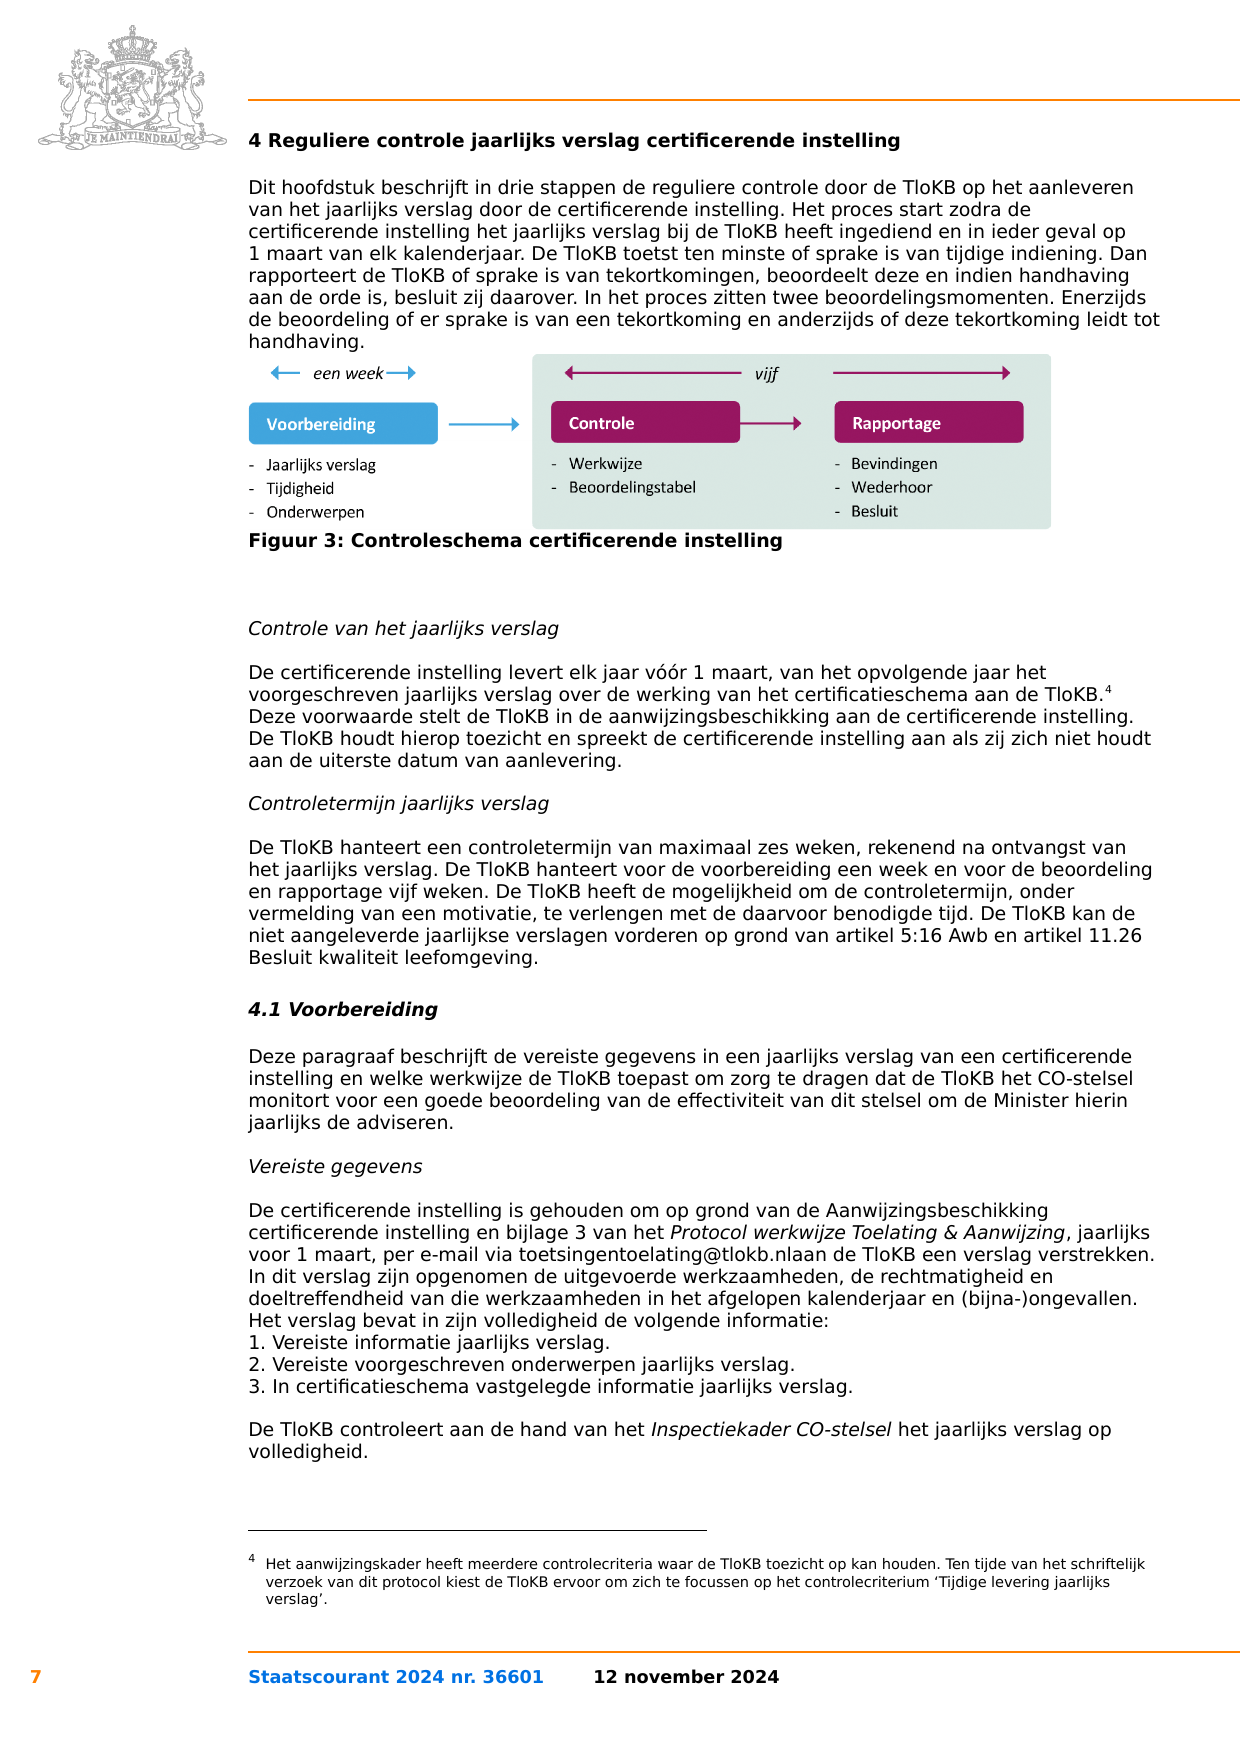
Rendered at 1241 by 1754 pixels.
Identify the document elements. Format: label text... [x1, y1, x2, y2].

picture [248, 352, 1052, 530]
text Deze paragraaf beschrijft de vereiste gegevens in een jaarlijks verslag van een certificerende instelling en welke werkwijze de TloKB toepast om zorg te dragen dat de TloKB het CO-stelsel monitort voor een goede beoordeling van de effectiviteit van dit stelsel om de Minister hierin jaarlijks de adviseren. [248, 1046, 1163, 1134]
subtitle Controletermijn jaarlijks verslag [248, 793, 1163, 815]
subtitle 4.1 Voorbereiding [248, 999, 1163, 1021]
text 1. Vereiste informatie jaarlijks verslag. [248, 1332, 1163, 1353]
text Dit hoofdstuk beschrijft in drie stappen de reguliere controle door de TloKB op het aanleveren van het jaarlijks verslag door de certificerende instelling. Het proces start zodra de certificerende instelling het jaarlijks verslag bij de TloKB heeft ingediend en in ieder geval op 1 maart van elk kalenderjaar. De TloKB toetst ten minste of sprake is van tijdige indiening. Dan rapporteert de TloKB of sprake is van tekortkomingen, beoordeelt deze en indien handhaving aan de orde is, besluit zij daarover. In het proces zitten twee beoordelingsmomenten. Enerzijds de beoordeling of er sprake is van een tekortkoming en anderzijds of deze tekortkoming leidt tot handhaving. Figuur 3: Controleschema certificerende instelling [248, 177, 1163, 596]
text De TloKB hanteert een controletermijn van maximaal zes weken, rekenend na ontvangst van het jaarlijks verslag. De TloKB hanteert voor de voorbereiding een week en voor de beoordeling en rapportage vijf weken. De TloKB heeft de mogelijkheid om de controletermijn, onder vermelding van een motivatie, te verlengen met de daarvoor benodigde tijd. De TloKB kan de niet aangeleverde jaarlijkse verslagen vorderen op grond van artikel 5:16 Awb en artikel 11.26 Besluit kwaliteit leefomgeving. [248, 837, 1163, 969]
subtitle 4 Reguliere controle jaarlijks verslag certificerende instelling [248, 130, 1163, 152]
text 2. Vereiste voorgeschreven onderwerpen jaarlijks verslag. [248, 1353, 1163, 1376]
subtitle Vereiste gegevens [248, 1156, 1163, 1178]
picture [38, 25, 227, 150]
text De certificerende instelling is gehouden om op grond van de Aanwijzingsbeschikking certificerende instelling en bijlage 3 van het Protocol werkwijze Toelating & Aanwijzing, jaarlijks voor 1 maart, per e-mail via toetsingentoelating@tlokb.nlaan de TloKB een verslag verstrekken. In dit verslag zijn opgenomen de uitgevoerde werkzaamheden, de rechtmatigheid en doeltreffendheid van die werkzaamheden in het afgelopen kalenderjaar en (bijna-)ongevallen. Het verslag bevat in zijn volledigheid de volgende informatie: [248, 1200, 1163, 1332]
subtitle Controle van het jaarlijks verslag [248, 618, 1163, 640]
text De certificerende instelling levert elk jaar vóór 1 maart, van het opvolgende jaar het voorgeschreven jaarlijks verslag over de werking van het certificatieschema aan de TloKB. Deze voorwaarde stelt de TloKB in de aanwijzingsbeschikking aan de certificerende instelling. De TloKB houdt hierop toezicht en spreekt de certificerende instelling aan als zij zich niet houdt aan de uiterste datum van aanlevering. [248, 662, 1163, 771]
text De TloKB controleert aan de hand van het Inspectiekader CO-stelsel het jaarlijks verslag op volledigheid. [248, 1419, 1163, 1463]
text 3. In certificatieschema vastgelegde informatie jaarlijks verslag. [248, 1376, 1163, 1397]
text Het aanwijzingskader heeft meerdere controlecriteria waar de TloKB toezicht op kan houden. Ten tijde van het schriftelijk verzoek van dit protocol kiest de TloKB ervoor om zich te focussen op het controlecriterium ‘Tijdige levering jaarlijks verslag’. [248, 1552, 1163, 1608]
